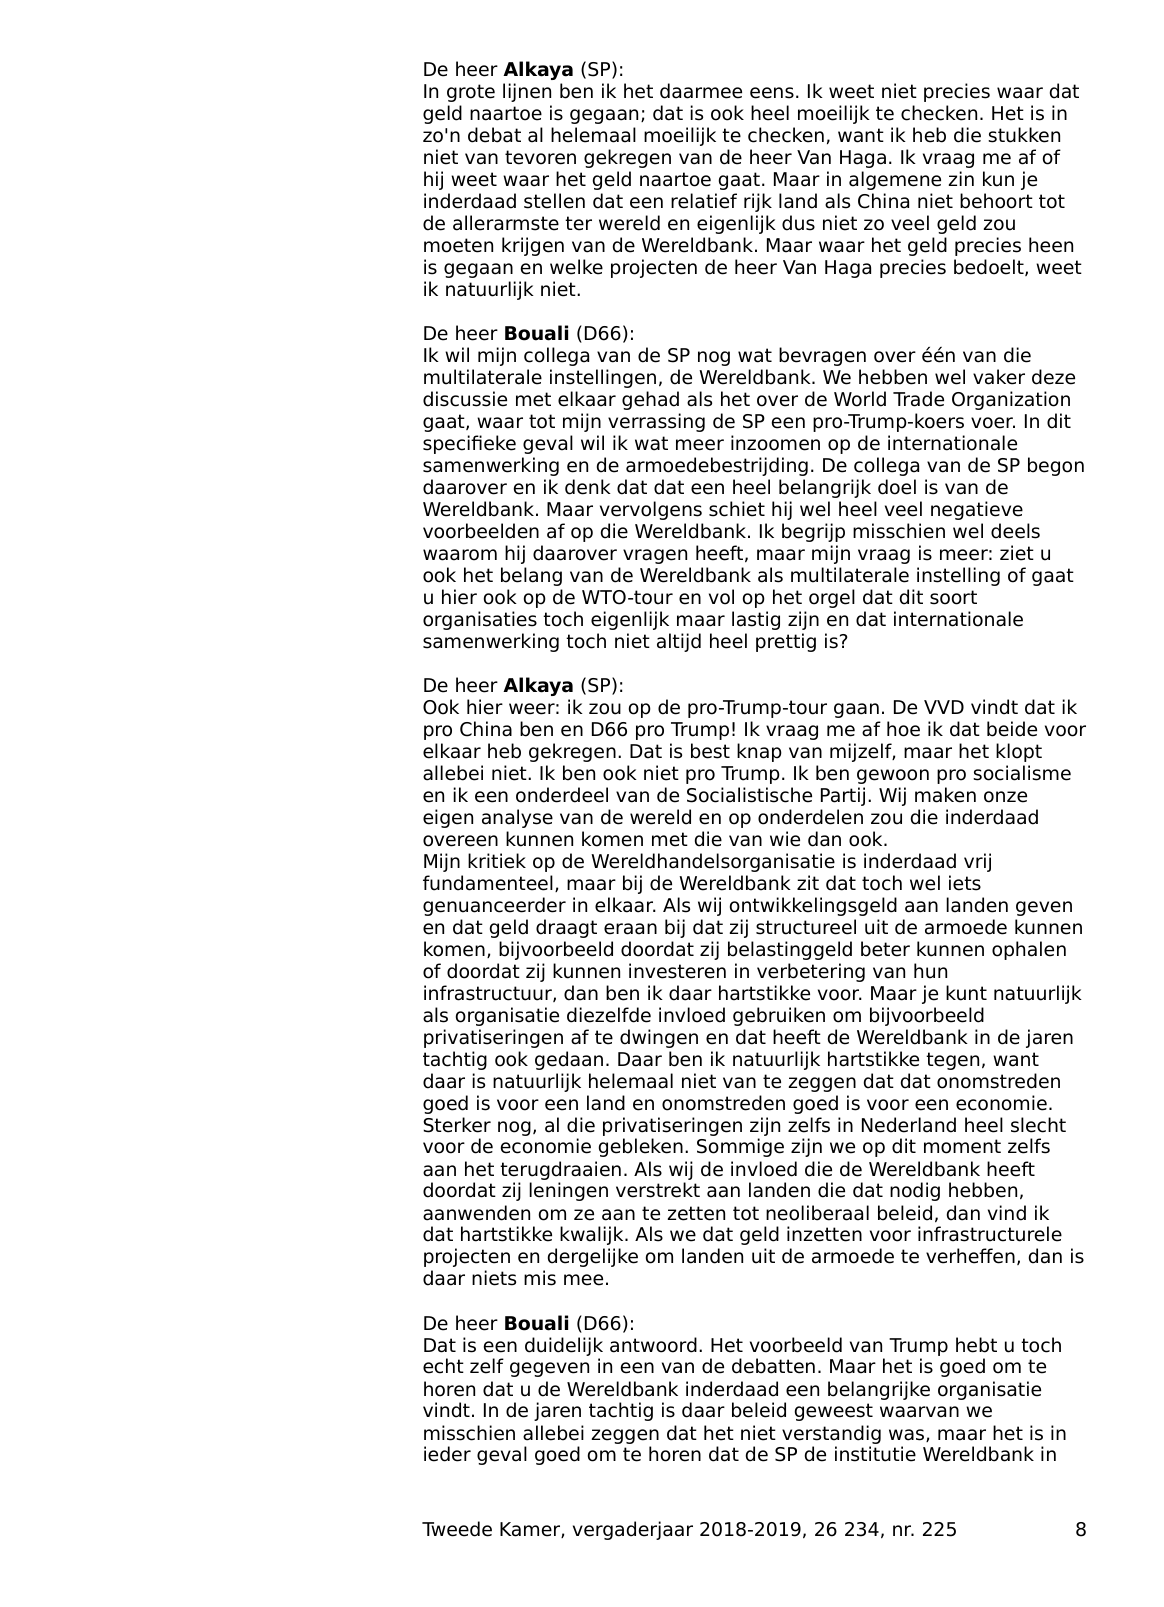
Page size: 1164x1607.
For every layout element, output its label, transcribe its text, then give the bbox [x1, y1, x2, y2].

text De heer Bouali (D66): [422, 323, 1087, 345]
text In grote lijnen ben ik het daarmee eens. Ik weet niet precies waar dat geld naartoe is gegaan; dat is ook heel moeilijk te checken. Het is in zo'n debat al helemaal moeilijk te checken, want ik heb die stukken niet van tevoren gekregen van de heer Van Haga. Ik vraag me af of hij weet waar het geld naartoe gaat. Maar in algemene zin kun je inderdaad stellen dat een relatief rijk land als China niet behoort tot de allerarmste ter wereld en eigenlijk dus niet zo veel geld zou moeten krijgen van de Wereldbank. Maar waar het geld precies heen is gegaan en welke projecten de heer Van Haga precies bedoelt, weet ik natuurlijk niet. [422, 81, 1087, 301]
text Mijn kritiek op de Wereldhandelsorganisatie is inderdaad vrij fundamenteel, maar bij de Wereldbank zit dat toch wel iets genuanceerder in elkaar. Als wij ontwikkelingsgeld aan landen geven en dat geld draagt eraan bij dat zij structureel uit de armoede kunnen komen, bijvoorbeeld doordat zij belastinggeld beter kunnen ophalen of doordat zij kunnen investeren in verbetering van hun infrastructuur, dan ben ik daar hartstikke voor. Maar je kunt natuurlijk als organisatie diezelfde invloed gebruiken om bijvoorbeeld privatiseringen af te dwingen en dat heeft de Wereldbank in de jaren tachtig ook gedaan. Daar ben ik natuurlijk hartstikke tegen, want daar is natuurlijk helemaal niet van te zeggen dat dat onomstreden goed is voor een land en onomstreden goed is voor een economie. Sterker nog, al die privatiseringen zijn zelfs in Nederland heel slecht voor de economie gebleken. Sommige zijn we op dit moment zelfs aan het terugdraaien. Als wij de invloed die de Wereldbank heeft doordat zij leningen verstrekt aan landen die dat nodig hebben, aanwenden om ze aan te zetten tot neoliberaal beleid, dan vind ik dat hartstikke kwalijk. Als we dat geld inzetten voor infrastructurele projecten en dergelijke om landen uit de armoede te verheffen, dan is daar niets mis mee. [422, 851, 1087, 1290]
text Ook hier weer: ik zou op de pro-Trump-tour gaan. De VVD vindt dat ik pro China ben en D66 pro Trump! Ik vraag me af hoe ik dat beide voor elkaar heb gekregen. Dat is best knap van mijzelf, maar het klopt allebei niet. Ik ben ook niet pro Trump. Ik ben gewoon pro socialisme en ik een onderdeel van de Socialistische Partij. Wij maken onze eigen analyse van de wereld en op onderdelen zou die inderdaad overeen kunnen komen met die van wie dan ook. [422, 697, 1087, 851]
text De heer Alkaya (SP): [422, 675, 1087, 697]
text Dat is een duidelijk antwoord. Het voorbeeld van Trump hebt u toch echt zelf gegeven in een van de debatten. Maar het is goed om te horen dat u de Wereldbank inderdaad een belangrijke organisatie vindt. In de jaren tachtig is daar beleid geweest waarvan we misschien allebei zeggen dat het niet verstandig was, maar het is in ieder geval goed om te horen dat de SP de institutie Wereldbank in [422, 1334, 1087, 1466]
text De heer Bouali (D66): [422, 1312, 1087, 1334]
text De heer Alkaya (SP): [422, 59, 1087, 81]
text Ik wil mijn collega van de SP nog wat bevragen over één van die multilaterale instellingen, de Wereldbank. We hebben wel vaker deze discussie met elkaar gehad als het over de World Trade Organization gaat, waar tot mijn verrassing de SP een pro-Trump-koers voer. In dit specifieke geval wil ik wat meer inzoomen op de internationale samenwerking en de armoedebestrijding. De collega van de SP begon daarover en ik denk dat dat een heel belangrijk doel is van de Wereldbank. Maar vervolgens schiet hij wel heel veel negatieve voorbeelden af op die Wereldbank. Ik begrijp misschien wel deels waarom hij daarover vragen heeft, maar mijn vraag is meer: ziet u ook het belang van de Wereldbank als multilaterale instelling of gaat u hier ook op de WTO-tour en vol op het orgel dat dit soort organisaties toch eigenlijk maar lastig zijn en dat internationale samenwerking toch niet altijd heel prettig is? [422, 345, 1087, 653]
